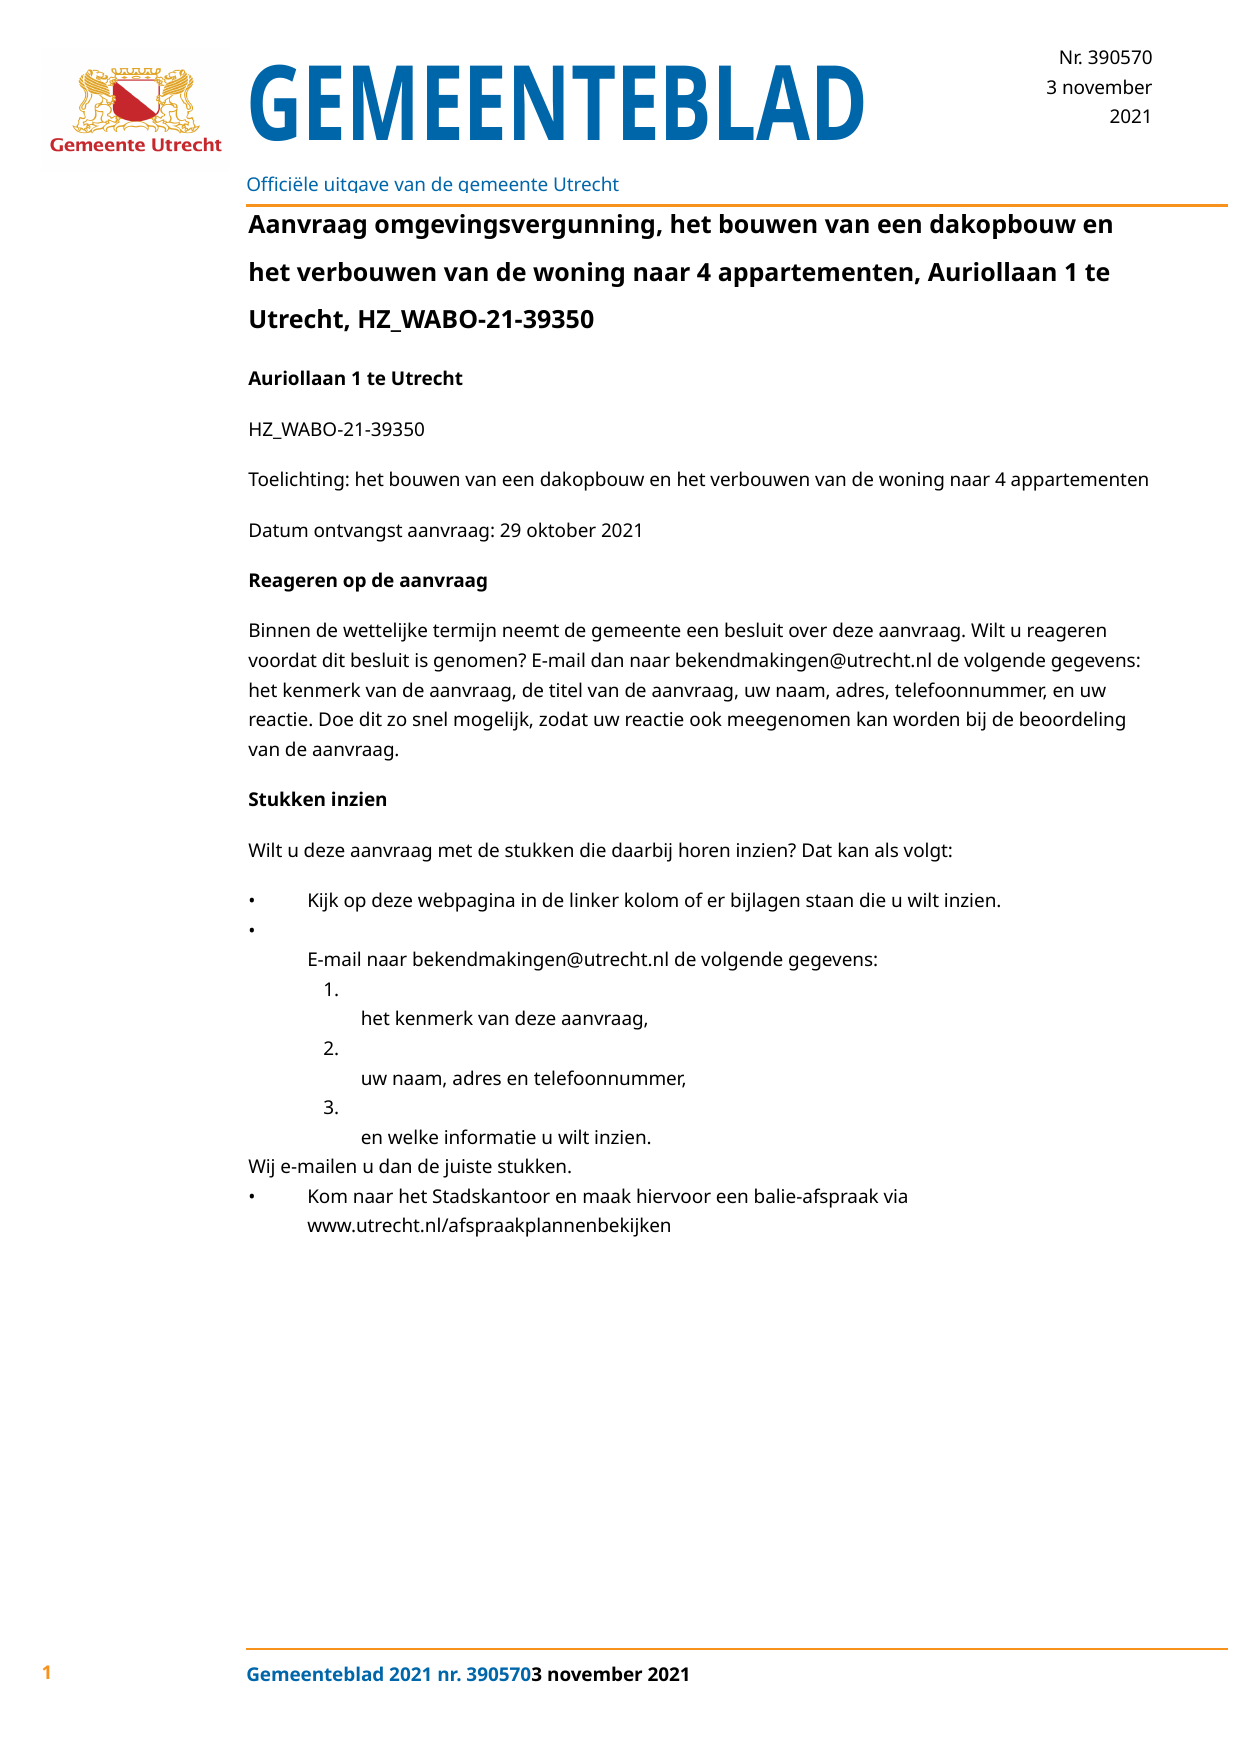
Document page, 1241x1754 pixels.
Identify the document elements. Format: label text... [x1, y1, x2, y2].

list E-mail naar bekendmakingen@utrecht.nl de volgende gegevens: [248, 946, 1152, 972]
list Kom naar het Stadskantoor en maak hiervoor een balie-afspraak via www.utrecht.nl/afspraakplannenbekijken [248, 1183, 1152, 1238]
list uw naam, adres en telefoonnummer, [323, 1065, 1152, 1090]
text Toelichting: het bouwen van een dakopbouw en het verbouwen van de woning naar 4 appartementen [248, 466, 1152, 492]
text Reageren op de aanvraag [248, 567, 1152, 593]
text Auriollaan 1 te Utrecht [248, 366, 1152, 391]
text Stukken inzien [248, 786, 1152, 812]
text Wij e-mailen u dan de juiste stukken. [248, 1153, 1152, 1179]
list Kijk op deze webpagina in de linker kolom of er bijlagen staan die u wilt inzien. [248, 887, 1152, 913]
text Aanvraag omgevingsvergunning, het bouwen van een dakopbouw en het verbouwen van de woning naar 4 appartementen, Auriollaan 1 te Utrecht, HZ_WABO-21-39350 [248, 207, 1152, 336]
text Binnen de wettelijke termijn neemt de gemeente een besluit over deze aanvraag. Wilt u reageren voordat dit besluit is genomen? E-mail dan naar bekendmakingen@utrecht.nl de volgende gegevens: het kenmerk van de aanvraag, de titel van de aanvraag, uw naam, adres, telefoonnummer, en uw reactie. Doe dit zo snel mogelijk, zodat uw reactie ook meegenomen kan worden bij de beoordeling van de aanvraag. [248, 618, 1152, 762]
list het kenmerk van deze aanvraag, [323, 1006, 1152, 1031]
text HZ_WABO-21-39350 [248, 416, 1152, 442]
picture [41, 47, 231, 172]
text Wilt u deze aanvraag met de stukken die daarbij horen inzien? Dat kan als volgt: [248, 837, 1152, 862]
text Datum ontvangst aanvraag: 29 oktober 2021 [248, 517, 1152, 542]
list en welke informatie u wilt inzien. [323, 1124, 1152, 1149]
